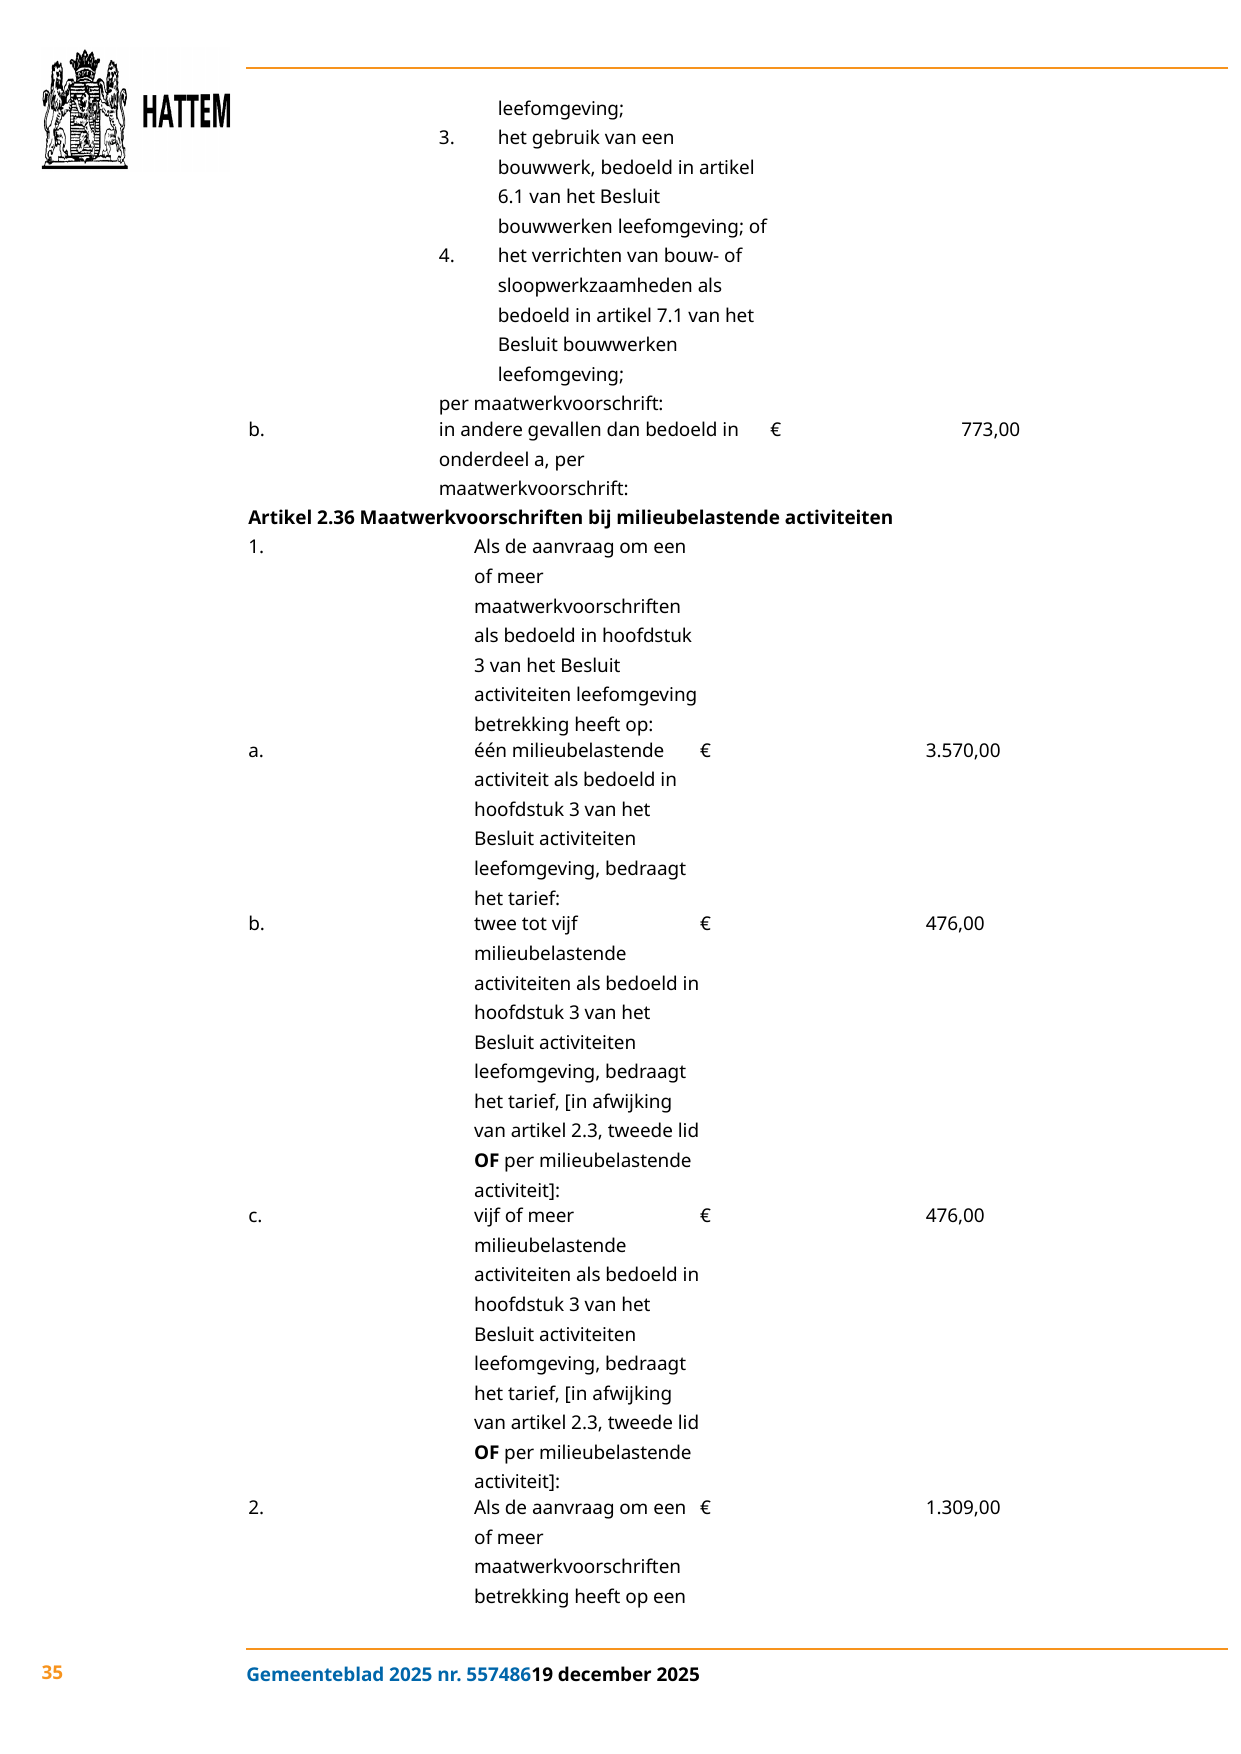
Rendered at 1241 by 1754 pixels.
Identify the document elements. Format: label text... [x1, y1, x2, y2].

table_cell 773,00 [961, 416, 1152, 501]
table_cell b. [248, 911, 474, 1202]
table_cell b. [248, 416, 439, 501]
table_cell één milieubelastende activiteit als bedoeld in hoofdstuk 3 van het Besluit activiteiten leefomgeving, bedraagt het tarief: [474, 737, 700, 911]
table_cell € [770, 416, 961, 501]
table_cell 476,00 [926, 911, 1152, 1202]
picture [41, 47, 231, 172]
table_cell 1.309,00 [926, 1495, 1152, 1609]
table_cell Als de aanvraag om een of meer maatwerkvoorschriften betrekking heeft op een [474, 1495, 700, 1609]
table_cell € [700, 911, 926, 1202]
table_cell vijf of meer milieubelastende activiteiten als bedoeld in hoofdstuk 3 van het Besluit activiteiten leefomgeving, bedraagt het tarief, [in afwijking van artikel 2.3, tweede lid OF per milieubelastende activiteit]: [474, 1203, 700, 1494]
table_cell [248, 95, 439, 416]
table_cell c. [248, 1203, 474, 1494]
table_cell 2. [248, 1495, 474, 1609]
table_cell 3.570,00 [926, 737, 1152, 911]
table_header Als de aanvraag om een of meer maatwerkvoorschriften als bedoeld in hoofdstuk 3 van het Besluit activiteiten leefomgeving betrekking heeft op: [474, 534, 700, 737]
table_header [926, 534, 1152, 737]
table_cell [770, 95, 961, 416]
table_header [700, 534, 926, 737]
table_cell 476,00 [926, 1203, 1152, 1494]
table_cell leefomgeving; het gebruik van een bouwwerk, bedoeld in artikel 6.1 van het Besluit bouwwerken leefomgeving; of het verrichten van bouw- of sloopwerkzaamheden als bedoeld in artikel 7.1 van het Besluit bouwwerken leefomgeving; per maatwerkvoorschrift: [439, 95, 770, 416]
table_header 1. [248, 534, 474, 737]
table_cell in andere gevallen dan bedoeld in onderdeel a, per maatwerkvoorschrift: [439, 416, 770, 501]
table_cell twee tot vijf milieubelastende activiteiten als bedoeld in hoofdstuk 3 van het Besluit activiteiten leefomgeving, bedraagt het tarief, [in afwijking van artikel 2.3, tweede lid OF per milieubelastende activiteit]: [474, 911, 700, 1202]
table_cell € [700, 737, 926, 911]
table_cell [961, 95, 1152, 416]
table_cell a. [248, 737, 474, 911]
table_header Artikel 2.36 Maatwerkvoorschriften bij milieubelastende activiteiten [248, 505, 1152, 530]
table_cell € [700, 1203, 926, 1494]
table_cell € [700, 1495, 926, 1609]
